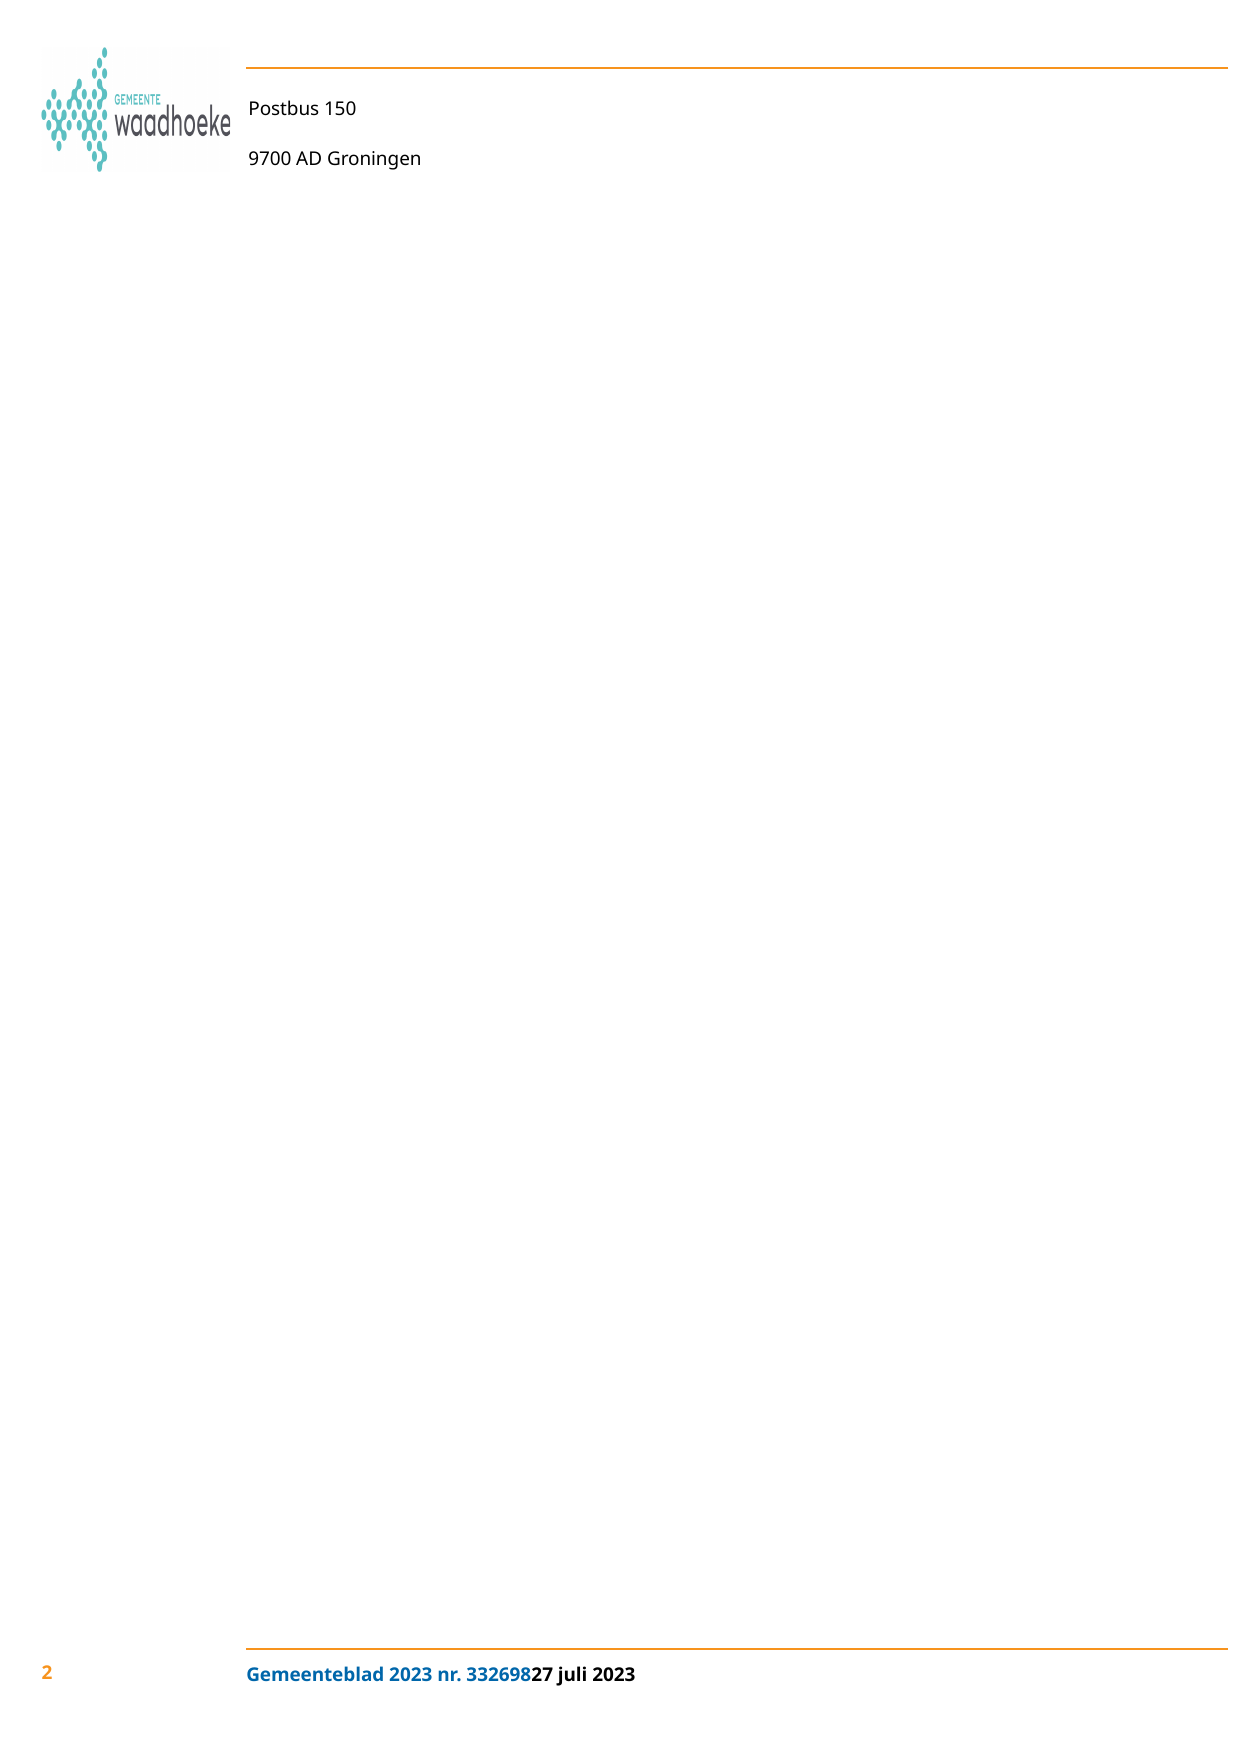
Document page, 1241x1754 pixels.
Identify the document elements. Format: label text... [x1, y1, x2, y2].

text 9700 AD Groningen [248, 145, 1152, 171]
text Postbus 150 [248, 95, 1152, 121]
picture [41, 47, 231, 172]
